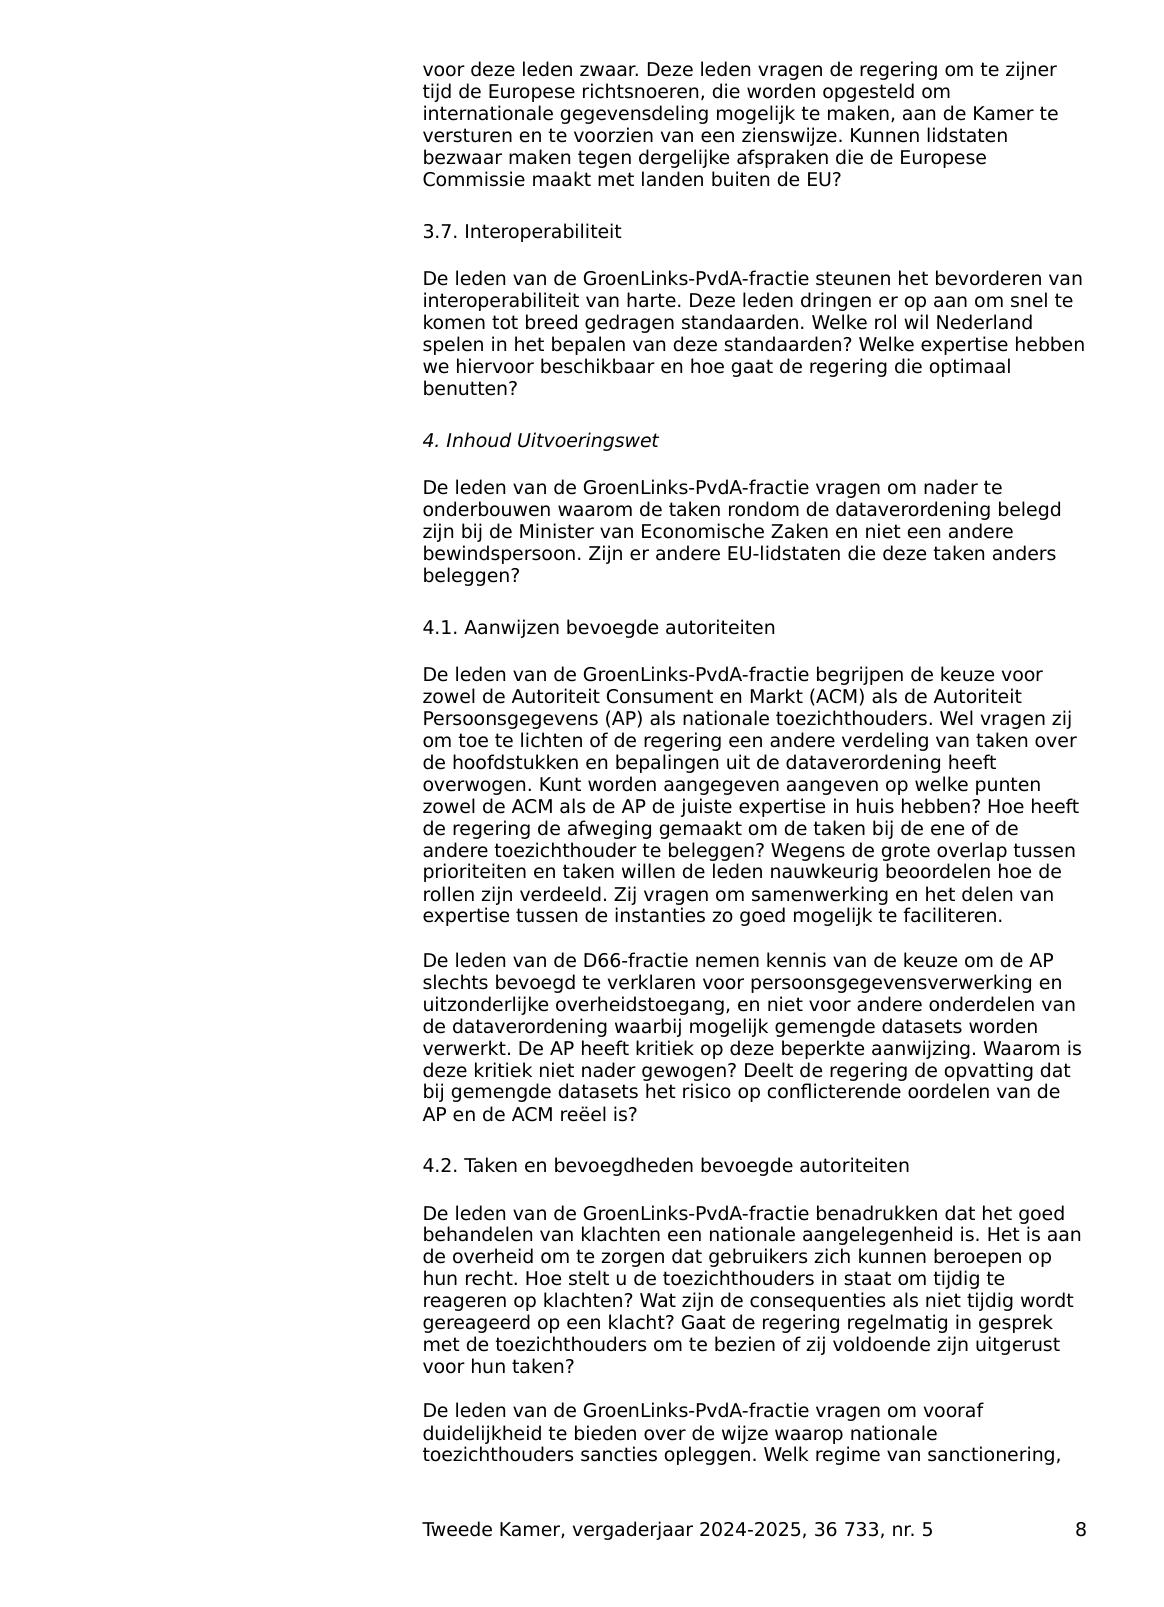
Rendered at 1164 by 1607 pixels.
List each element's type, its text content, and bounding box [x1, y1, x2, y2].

text De leden van de GroenLinks-PvdA-fractie vragen om vooraf duidelijkheid te bieden over de wijze waarop nationale toezichthouders sancties opleggen. Welk regime van sanctionering, [422, 1400, 1087, 1466]
subtitle 4. Inhoud Uitvoeringswet [422, 430, 1087, 452]
subtitle 4.1. Aanwijzen bevoegde autoriteiten [422, 617, 1087, 639]
text De leden van de GroenLinks-PvdA-fractie begrijpen de keuze voor zowel de Autoriteit Consument en Markt (ACM) als de Autoriteit Persoonsgegevens (AP) als nationale toezichthouders. Wel vragen zij om toe te lichten of de regering een andere verdeling van taken over de hoofdstukken en bepalingen uit de dataverordening heeft overwogen. Kunt worden aangegeven aangeven op welke punten zowel de ACM als de AP de juiste expertise in huis hebben? Hoe heeft de regering de afweging gemaakt om de taken bij de ene of de andere toezichthouder te beleggen? Wegens de grote overlap tussen prioriteiten en taken willen de leden nauwkeurig beoordelen hoe de rollen zijn verdeeld. Zij vragen om samenwerking en het delen van expertise tussen de instanties zo goed mogelijk te faciliteren. [422, 664, 1087, 927]
text De leden van de GroenLinks-PvdA-fractie vragen om nader te onderbouwen waarom de taken rondom de dataverordening belegd zijn bij de Minister van Economische Zaken en niet een andere bewindspersoon. Zijn er andere EU-lidstaten die deze taken anders beleggen? [422, 477, 1087, 587]
text De leden van de GroenLinks-PvdA-fractie benadrukken dat het goed behandelen van klachten een nationale aangelegenheid is. Het is aan de overheid om te zorgen dat gebruikers zich kunnen beroepen op hun recht. Hoe stelt u de toezichthouders in staat om tijdig te reageren op klachten? Wat zijn de consequenties als niet tijdig wordt gereageerd op een klacht? Gaat de regering regelmatig in gesprek met de toezichthouders om te bezien of zij voldoende zijn uitgerust voor hun taken? [422, 1202, 1087, 1378]
text voor deze leden zwaar. Deze leden vragen de regering om te zijner tijd de Europese richtsnoeren, die worden opgesteld om internationale gegevensdeling mogelijk te maken, aan de Kamer te versturen en te voorzien van een zienswijze. Kunnen lidstaten bezwaar maken tegen dergelijke afspraken die de Europese Commissie maakt met landen buiten de EU? [422, 59, 1087, 191]
text De leden van de GroenLinks-PvdA-fractie steunen het bevorderen van interoperabiliteit van harte. Deze leden dringen er op aan om snel te komen tot breed gedragen standaarden. Welke rol wil Nederland spelen in het bepalen van deze standaarden? Welke expertise hebben we hiervoor beschikbaar en hoe gaat de regering die optimaal benutten? [422, 268, 1087, 400]
subtitle 4.2. Taken en bevoegdheden bevoegde autoriteiten [422, 1155, 1087, 1177]
subtitle 3.7. Interoperabiliteit [422, 221, 1087, 243]
text De leden van de D66-fractie nemen kennis van de keuze om de AP slechts bevoegd te verklaren voor persoonsgegevensverwerking en uitzonderlijke overheidstoegang, en niet voor andere onderdelen van de dataverordening waarbij mogelijk gemengde datasets worden verwerkt. De AP heeft kritiek op deze beperkte aanwijzing. Waarom is deze kritiek niet nader gewogen? Deelt de regering de opvatting dat bij gemengde datasets het risico op conflicterende oordelen van de AP en de ACM reëel is? [422, 949, 1087, 1125]
